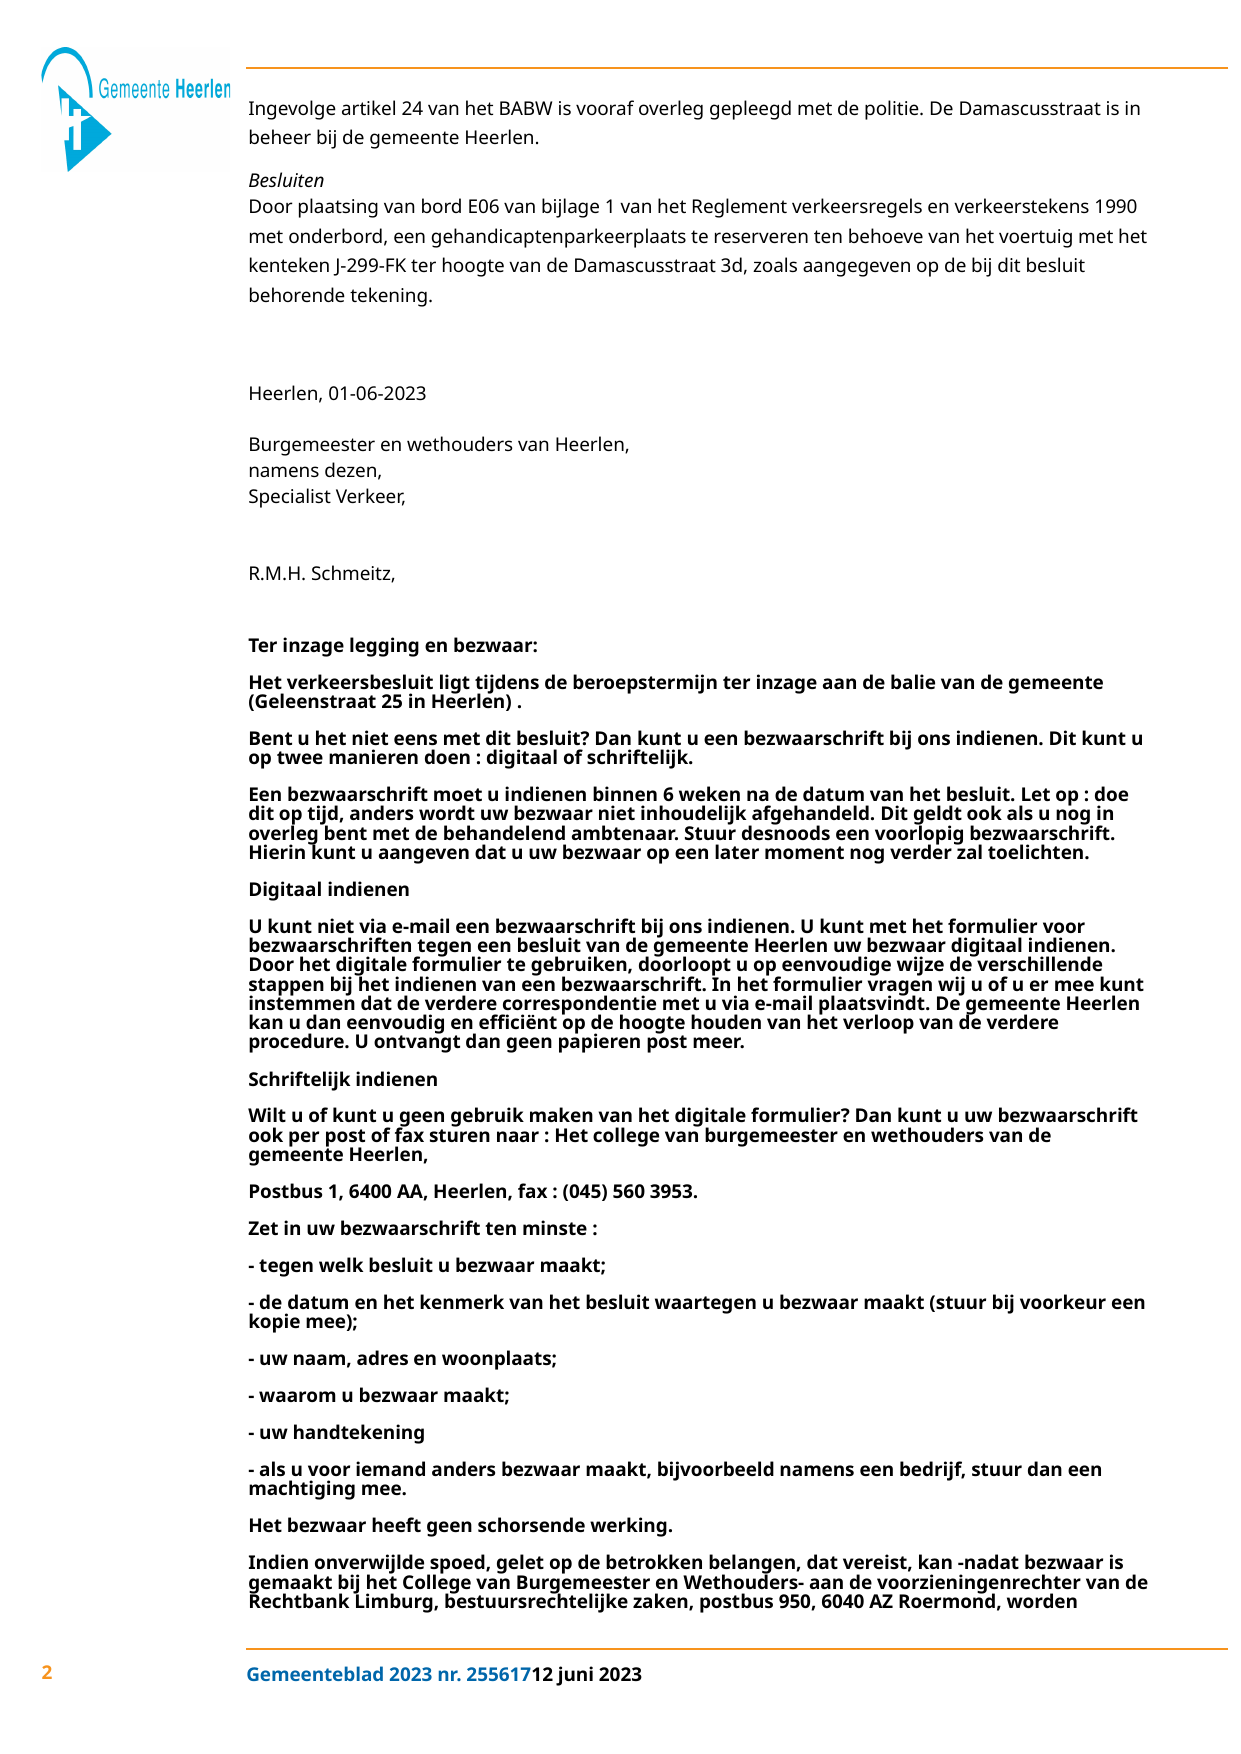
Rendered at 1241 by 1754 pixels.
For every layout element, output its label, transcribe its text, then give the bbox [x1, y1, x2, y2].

text Bent u het niet eens met dit besluit? Dan kunt u een bezwaarschrift bij ons indienen. Dit kunt u op twee manieren doen : digitaal of schriftelijk. [248, 730, 1152, 768]
text Een bezwaarschrift moet u indienen binnen 6 weken na de datum van het besluit. Let op : doe dit op tijd, anders wordt uw bezwaar niet inhoudelijk afgehandeld. Dit geldt ook als u nog in overleg bent met de behandelend ambtenaar. Stuur desnoods een voorlopig bezwaarschrift. Hierin kunt u aangeven dat u uw bezwaar op een later moment nog verder zal toelichten. [248, 786, 1152, 863]
text Specialist Verkeer, [248, 483, 1152, 509]
text U kunt niet via e-mail een bezwaarschrift bij ons indienen. U kunt met het formulier voor bezwaarschriften tegen een besluit van de gemeente Heerlen uw bezwaar digitaal indienen. Door het digitale formulier te gebruiken, doorloopt u op eenvoudige wijze de verschillende stappen bij het indienen van een bezwaarschrift. In het formulier vragen wij u of u er mee kunt instemmen dat de verdere correspondentie met u via e-mail plaatsvindt. De gemeente Heerlen kan u dan eenvoudig en efficiënt op de hoogte houden van het verloop van de verdere procedure. U ontvangt dan geen papieren post meer. [248, 918, 1152, 1053]
picture [41, 47, 231, 172]
text Schriftelijk indienen [248, 1071, 1152, 1090]
text - tegen welk besluit u bezwaar maakt; [248, 1257, 1152, 1276]
text - waarom u bezwaar maakt; [248, 1387, 1152, 1406]
text Ter inzage legging en bezwaar: [248, 637, 1152, 656]
text Digitaal indienen [248, 881, 1152, 900]
text - uw handtekening [248, 1424, 1152, 1443]
text Ingevolge artikel 24 van het BABW is vooraf overleg gepleegd met de politie. De Damascusstraat is in beheer bij de gemeente Heerlen. [248, 95, 1152, 150]
text R.M.H. Schmeitz, [248, 560, 1152, 586]
text Burgemeester en wethouders van Heerlen, [248, 432, 1152, 457]
text - uw naam, adres en woonplaats; [248, 1350, 1152, 1369]
text - als u voor iemand anders bezwaar maakt, bijvoorbeeld namens een bedrijf, stuur dan een machtiging mee. [248, 1461, 1152, 1500]
text Postbus 1, 6400 AA, Heerlen, fax : (045) 560 3953. [248, 1183, 1152, 1202]
text namens dezen, [248, 457, 1152, 483]
text Wilt u of kunt u geen gebruik maken van het digitale formulier? Dan kunt u uw bezwaarschrift ook per post of fax sturen naar : Het college van burgemeester en wethouders van de gemeente Heerlen, [248, 1107, 1152, 1165]
text Zet in uw bezwaarschrift ten minste : [248, 1220, 1152, 1239]
text Besluiten [248, 167, 1152, 193]
picture [41, 47, 59, 70]
text Het bezwaar heeft geen schorsende werking. [248, 1517, 1152, 1537]
text Door plaatsing van bord E06 van bijlage 1 van het Reglement verkeersregels en verkeerstekens 1990 met onderbord, een gehandicaptenparkeerplaats te reserveren ten behoeve van het voertuig met het kenteken J-299-FK ter hoogte van de Damascusstraat 3d, zoals aangegeven op de bij dit besluit behorende tekening. [248, 193, 1152, 308]
text Heerlen, 01-06-2023 [248, 380, 1152, 406]
text - de datum en het kenmerk van het besluit waartegen u bezwaar maakt (stuur bij voorkeur een kopie mee); [248, 1294, 1152, 1332]
text Het verkeersbesluit ligt tijdens de beroepstermijn ter inzage aan de balie van de gemeente (Geleenstraat 25 in Heerlen) . [248, 674, 1152, 712]
text Indien onverwijlde spoed, gelet op de betrokken belangen, dat vereist, kan -nadat bezwaar is gemaakt bij het College van Burgemeester en Wethouders- aan de voorzieningenrechter van de Rechtbank Limburg, bestuursrechtelijke zaken, postbus 950, 6040 AZ Roermond, worden [248, 1554, 1152, 1612]
